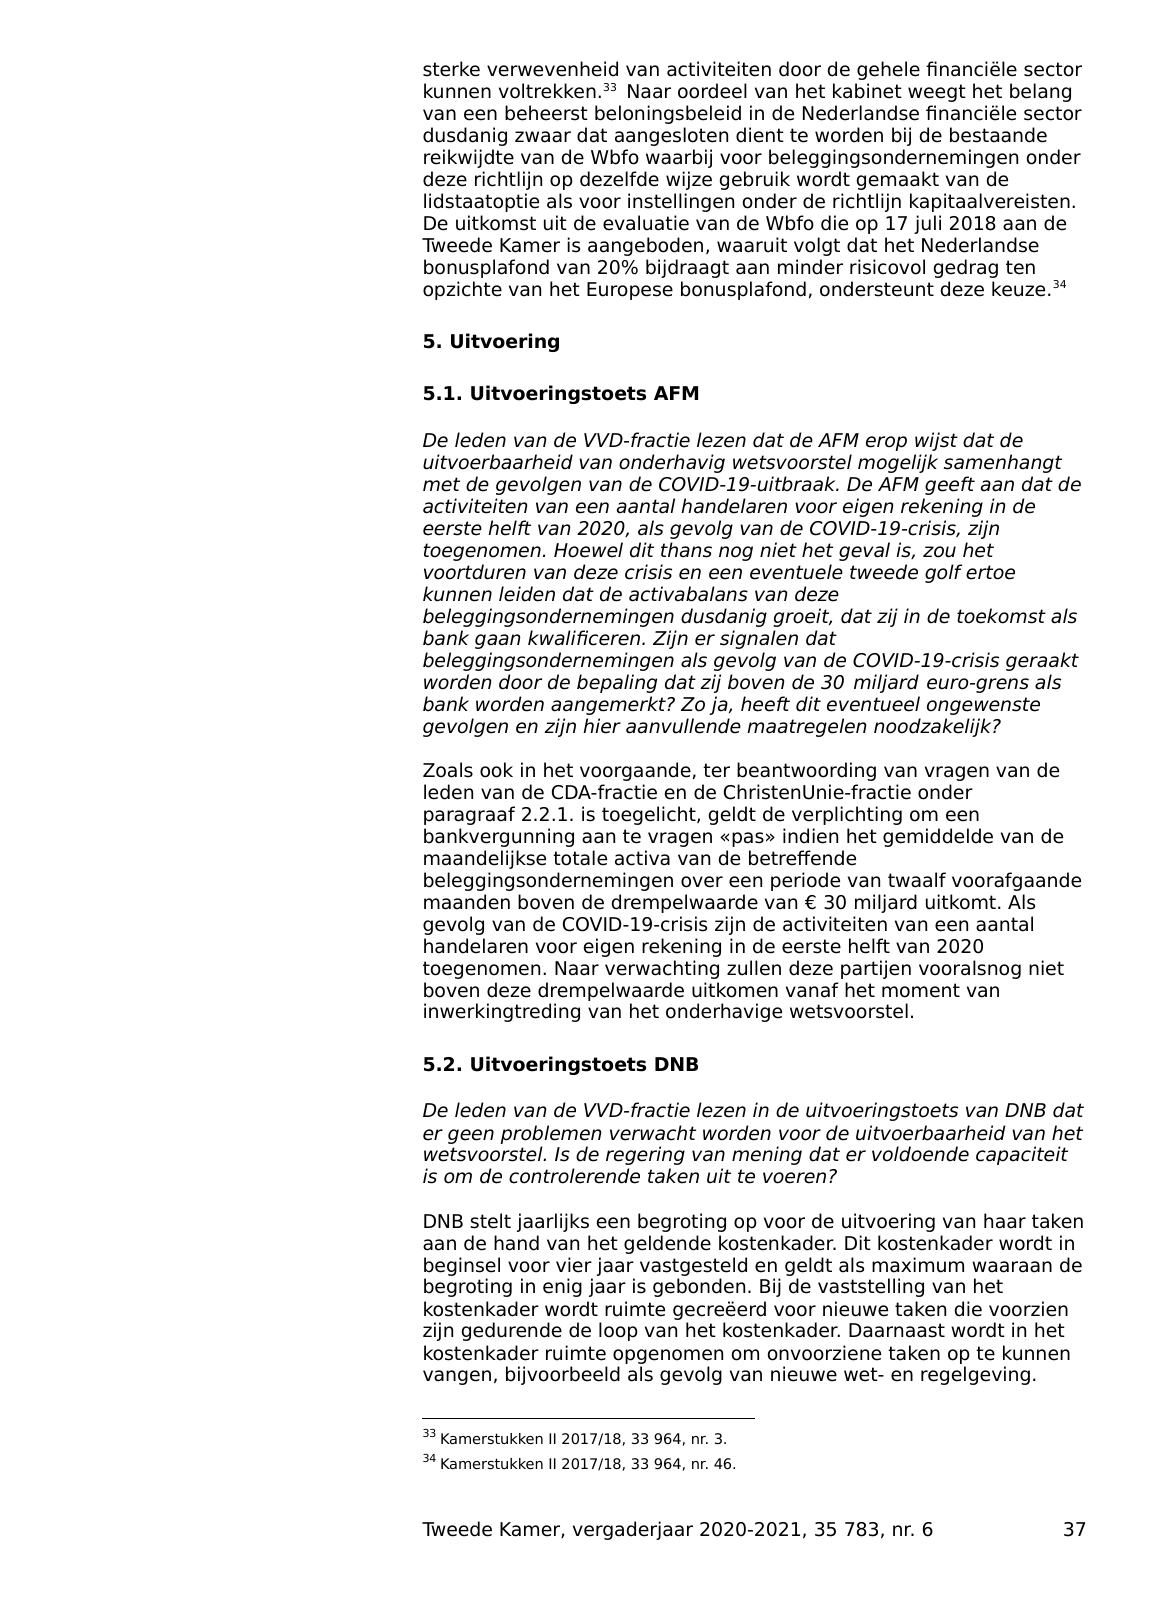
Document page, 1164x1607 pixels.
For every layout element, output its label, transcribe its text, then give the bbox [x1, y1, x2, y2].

text Kamerstukken II 2017/18, 33 964, nr. 3. [422, 1427, 1087, 1449]
text De leden van de VVD-fractie lezen dat de AFM erop wijst dat de uitvoerbaarheid van onderhavig wetsvoorstel mogelijk samenhangt met de gevolgen van de COVID-19-uitbraak. De AFM geeft aan dat de activiteiten van een aantal handelaren voor eigen rekening in de eerste helft van 2020, als gevolg van de COVID-19-crisis, zijn toegenomen. Hoewel dit thans nog niet het geval is, zou het voortduren van deze crisis en een eventuele tweede golf ertoe kunnen leiden dat de activabalans van deze beleggingsondernemingen dusdanig groeit, dat zij in de toekomst als bank gaan kwalificeren. Zijn er signalen dat beleggingsondernemingen als gevolg van de COVID-19-crisis geraakt worden door de bepaling dat zij boven de 30 miljard euro-grens als bank worden aangemerkt? Zo ja, heeft dit eventueel ongewenste gevolgen en zijn hier aanvullende maatregelen noodzakelijk? [422, 430, 1087, 737]
subtitle 5.1. Uitvoeringstoets AFM [422, 383, 1087, 405]
text sterke verwevenheid van activiteiten door de gehele financiële sector kunnen voltrekken. Naar oordeel van het kabinet weegt het belang van een beheerst beloningsbeleid in de Nederlandse financiële sector dusdanig zwaar dat aangesloten dient te worden bij de bestaande reikwijdte van de Wbfo waarbij voor beleggingsondernemingen onder deze richtlijn op dezelfde wijze gebruik wordt gemaakt van de lidstaatoptie als voor instellingen onder de richtlijn kapitaalvereisten. De uitkomst uit de evaluatie van de Wbfo die op 17 juli 2018 aan de Tweede Kamer is aangeboden, waaruit volgt dat het Nederlandse bonusplafond van 20% bijdraagt aan minder risicovol gedrag ten opzichte van het Europese bonusplafond, ondersteunt deze keuze. [422, 59, 1087, 301]
text Kamerstukken II 2017/18, 33 964, nr. 46. [422, 1452, 1087, 1474]
text De leden van de VVD-fractie lezen in de uitvoeringstoets van DNB dat er geen problemen verwacht worden voor de uitvoerbaarheid van het wetsvoorstel. Is de regering van mening dat er voldoende capaciteit is om de controlerende taken uit te voeren? [422, 1100, 1087, 1188]
text DNB stelt jaarlijks een begroting op voor de uitvoering van haar taken aan de hand van het geldende kostenkader. Dit kostenkader wordt in beginsel voor vier jaar vastgesteld en geldt als maximum waaraan de begroting in enig jaar is gebonden. Bij de vaststelling van het kostenkader wordt ruimte gecreëerd voor nieuwe taken die voorzien zijn gedurende de loop van het kostenkader. Daarnaast wordt in het kostenkader ruimte opgenomen om onvoorziene taken op te kunnen vangen, bijvoorbeeld als gevolg van nieuwe wet- en regelgeving. [422, 1211, 1087, 1386]
text Zoals ook in het voorgaande, ter beantwoording van vragen van de leden van de CDA-fractie en de ChristenUnie-fractie onder paragraaf 2.2.1. is toegelicht, geldt de verplichting om een bankvergunning aan te vragen «pas» indien het gemiddelde van de maandelijkse totale activa van de betreffende beleggingsondernemingen over een periode van twaalf voorafgaande maanden boven de drempelwaarde van € 30 miljard uitkomt. Als gevolg van de COVID-19-crisis zijn de activiteiten van een aantal handelaren voor eigen rekening in de eerste helft van 2020 toegenomen. Naar verwachting zullen deze partijen vooralsnog niet boven deze drempelwaarde uitkomen vanaf het moment van inwerkingtreding van het onderhavige wetsvoorstel. [422, 760, 1087, 1023]
subtitle 5.2. Uitvoeringstoets DNB [422, 1053, 1087, 1075]
subtitle 5. Uitvoering [422, 331, 1087, 353]
